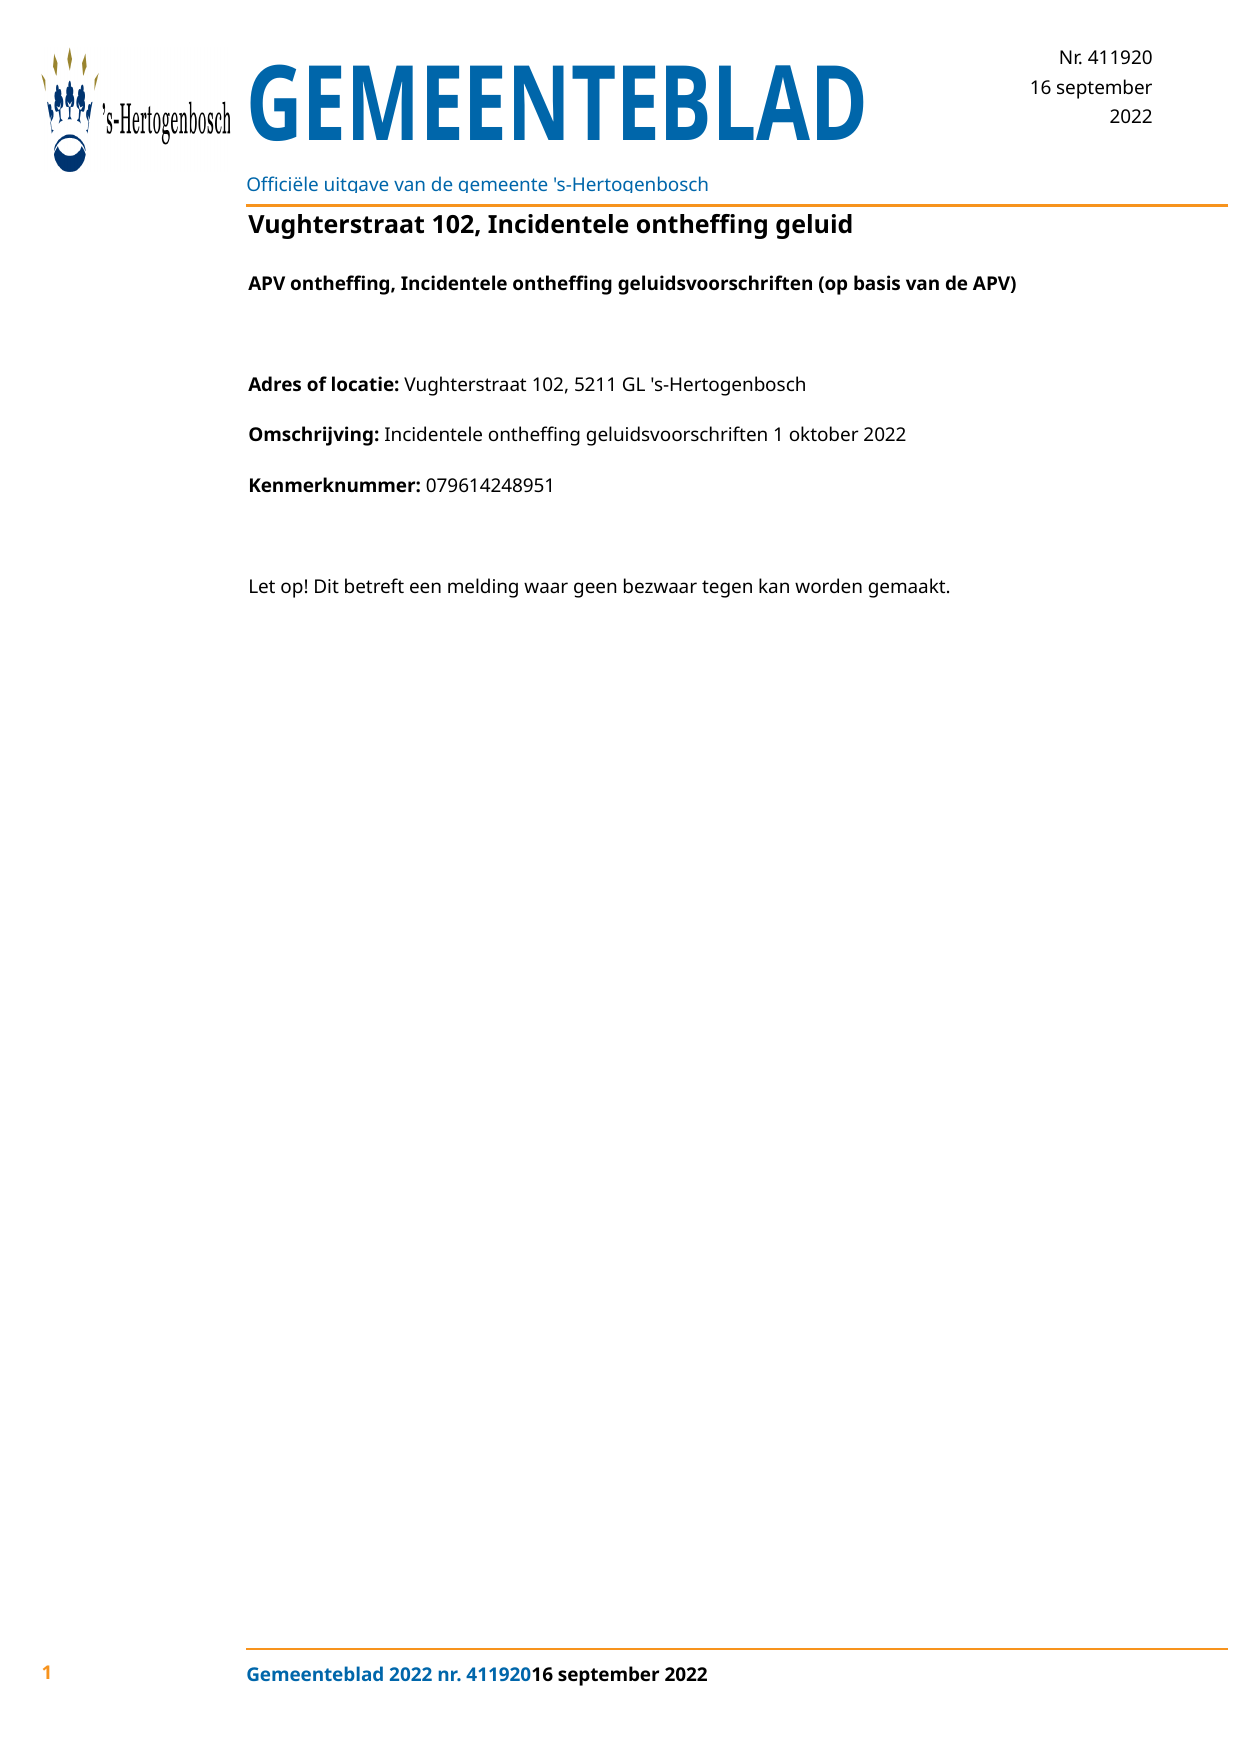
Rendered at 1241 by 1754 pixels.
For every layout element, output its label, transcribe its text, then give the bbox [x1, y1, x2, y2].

text Omschrijving: Incidentele ontheffing geluidsvoorschriften 1 oktober 2022 [248, 422, 1152, 447]
text Let op! Dit betreft een melding waar geen bezwaar tegen kan worden gemaakt. [248, 573, 1152, 598]
text Adres of locatie: Vughterstraat 102, 5211 GL 's-Hertogenbosch [248, 371, 1152, 397]
text Kenmerknummer: 079614248951 [248, 472, 1152, 498]
picture [41, 47, 231, 172]
text Vughterstraat 102, Incidentele ontheffing geluid [248, 207, 1152, 241]
text APV ontheffing, Incidentele ontheffing geluidsvoorschriften (op basis van de APV) [248, 270, 1152, 296]
